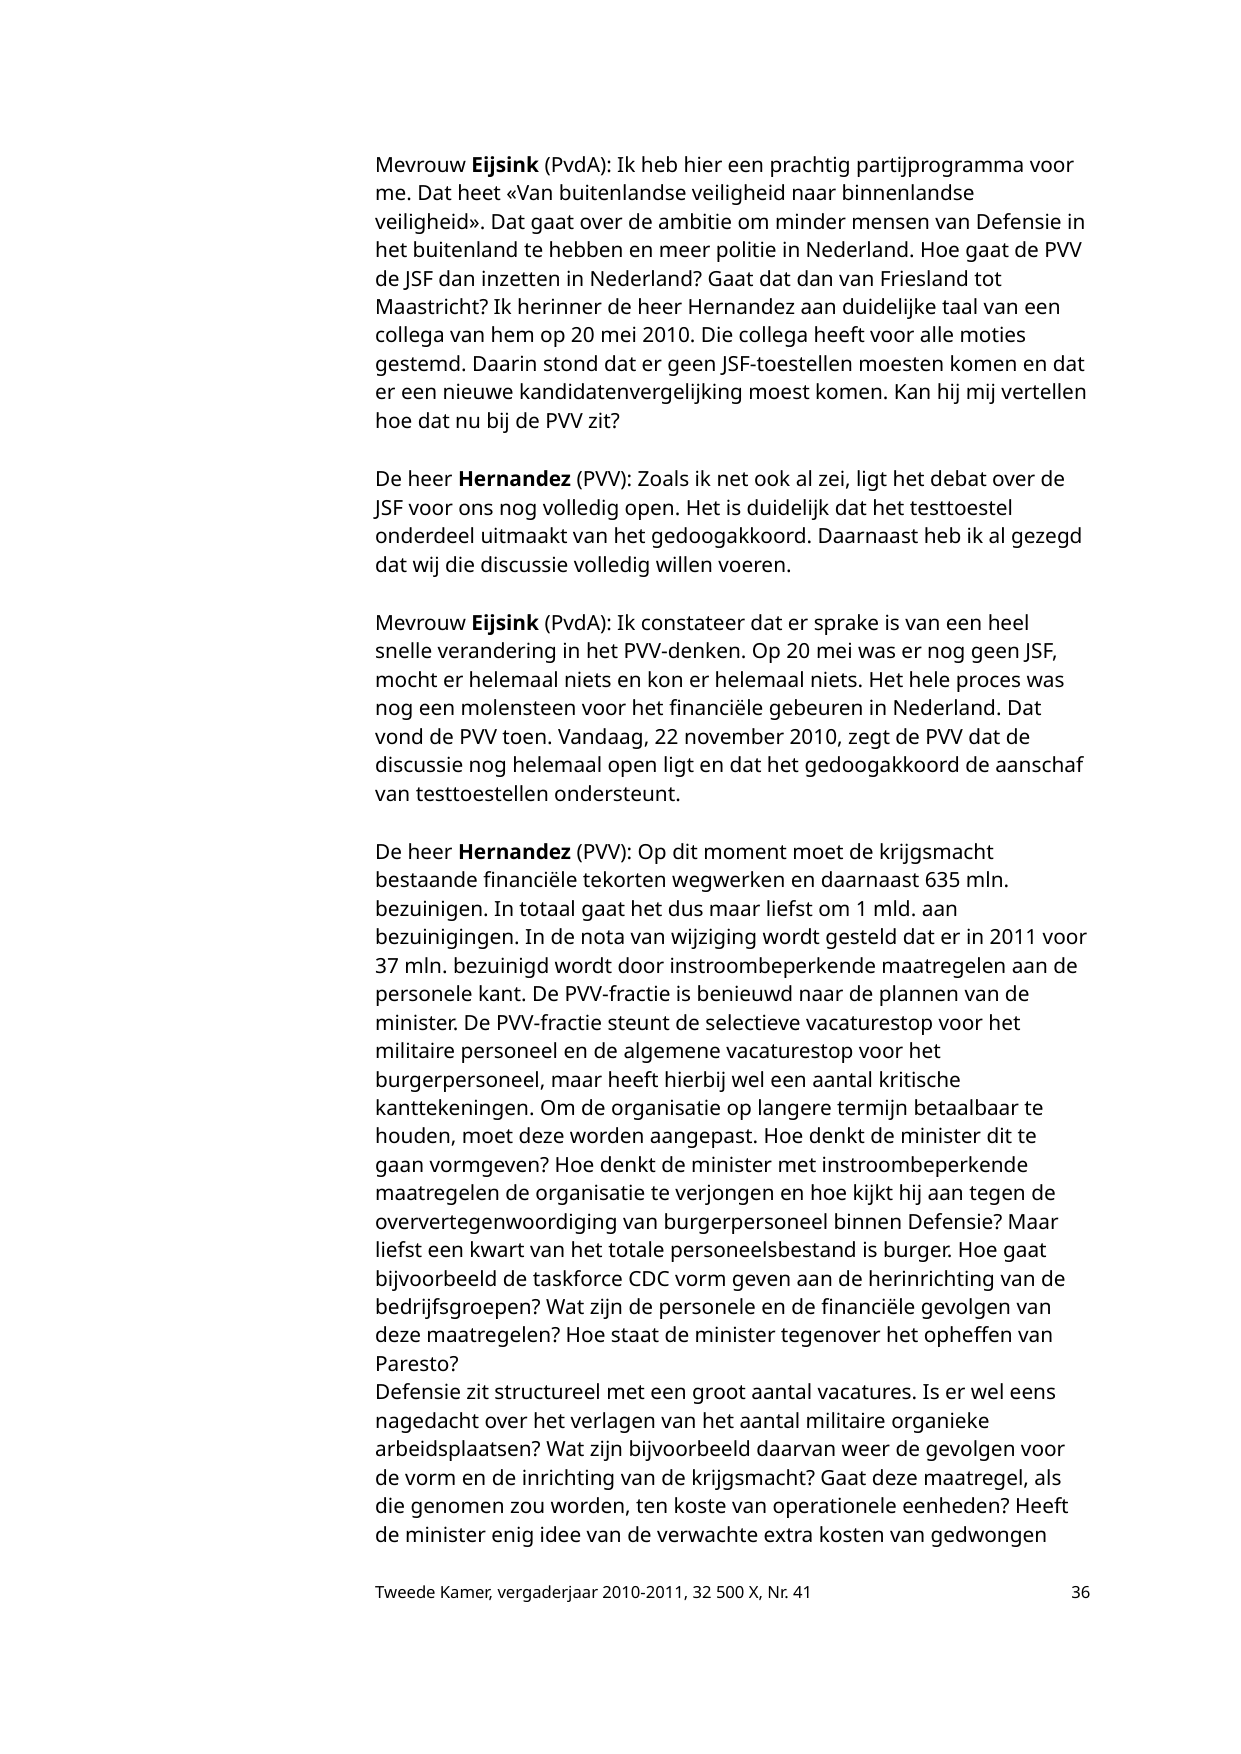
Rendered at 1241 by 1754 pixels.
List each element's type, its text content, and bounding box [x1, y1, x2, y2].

text Defensie zit structureel met een groot aantal vacatures. Is er wel eens nagedacht over het verlagen van het aantal militaire organieke arbeidsplaatsen? Wat zijn bijvoorbeeld daarvan weer de gevolgen voor de vorm en de inrichting van de krijgsmacht? Gaat deze maatregel, als die genomen zou worden, ten koste van operationele eenheden? Heeft de minister enig idee van de verwachte extra kosten van gedwongen [375, 1377, 1090, 1548]
text Mevrouw Eijsink (PvdA): Ik heb hier een prachtig partijprogramma voor me. Dat heet «Van buitenlandse veiligheid naar binnenlandse veiligheid». Dat gaat over de ambitie om minder mensen van Defensie in het buitenland te hebben en meer politie in Nederland. Hoe gaat de PVV de JSF dan inzetten in Nederland? Gaat dat dan van Friesland tot Maastricht? Ik herinner de heer Hernandez aan duidelijke taal van een collega van hem op 20 mei 2010. Die collega heeft voor alle moties gestemd. Daarin stond dat er geen JSF-toestellen moesten komen en dat er een nieuwe kandidatenvergelijking moest komen. Kan hij mij vertellen hoe dat nu bij de PVV zit? [375, 150, 1090, 434]
text Mevrouw Eijsink (PvdA): Ik constateer dat er sprake is van een heel snelle verandering in het PVV-denken. Op 20 mei was er nog geen JSF, mocht er helemaal niets en kon er helemaal niets. Het hele proces was nog een molensteen voor het financiële gebeuren in Nederland. Dat vond de PVV toen. Vandaag, 22 november 2010, zegt de PVV dat de discussie nog helemaal open ligt en dat het gedoogakkoord de aanschaf van testtoestellen ondersteunt. [375, 608, 1090, 807]
text De heer Hernandez (PVV): Op dit moment moet de krijgsmacht bestaande financiële tekorten wegwerken en daarnaast 635 mln. bezuinigen. In totaal gaat het dus maar liefst om 1 mld. aan bezuinigingen. In de nota van wijziging wordt gesteld dat er in 2011 voor 37 mln. bezuinigd wordt door instroombeperkende maatregelen aan de personele kant. De PVV-fractie is benieuwd naar de plannen van de minister. De PVV-fractie steunt de selectieve vacaturestop voor het militaire personeel en de algemene vacaturestop voor het burgerpersoneel, maar heeft hierbij wel een aantal kritische kanttekeningen. Om de organisatie op langere termijn betaalbaar te houden, moet deze worden aangepast. Hoe denkt de minister dit te gaan vormgeven? Hoe denkt de minister met instroombeperkende maatregelen de organisatie te verjongen en hoe kijkt hij aan tegen de oververtegenwoordiging van burgerpersoneel binnen Defensie? Maar liefst een kwart van het totale personeelsbestand is burger. Hoe gaat bijvoorbeeld de taskforce CDC vorm geven aan de herinrichting van de bedrijfsgroepen? Wat zijn de personele en de financiële gevolgen van deze maatregelen? Hoe staat de minister tegenover het opheffen van Paresto? [375, 837, 1090, 1377]
text De heer Hernandez (PVV): Zoals ik net ook al zei, ligt het debat over de JSF voor ons nog volledig open. Het is duidelijk dat het testtoestel onderdeel uitmaakt van het gedoogakkoord. Daarnaast heb ik al gezegd dat wij die discussie volledig willen voeren. [375, 464, 1090, 578]
